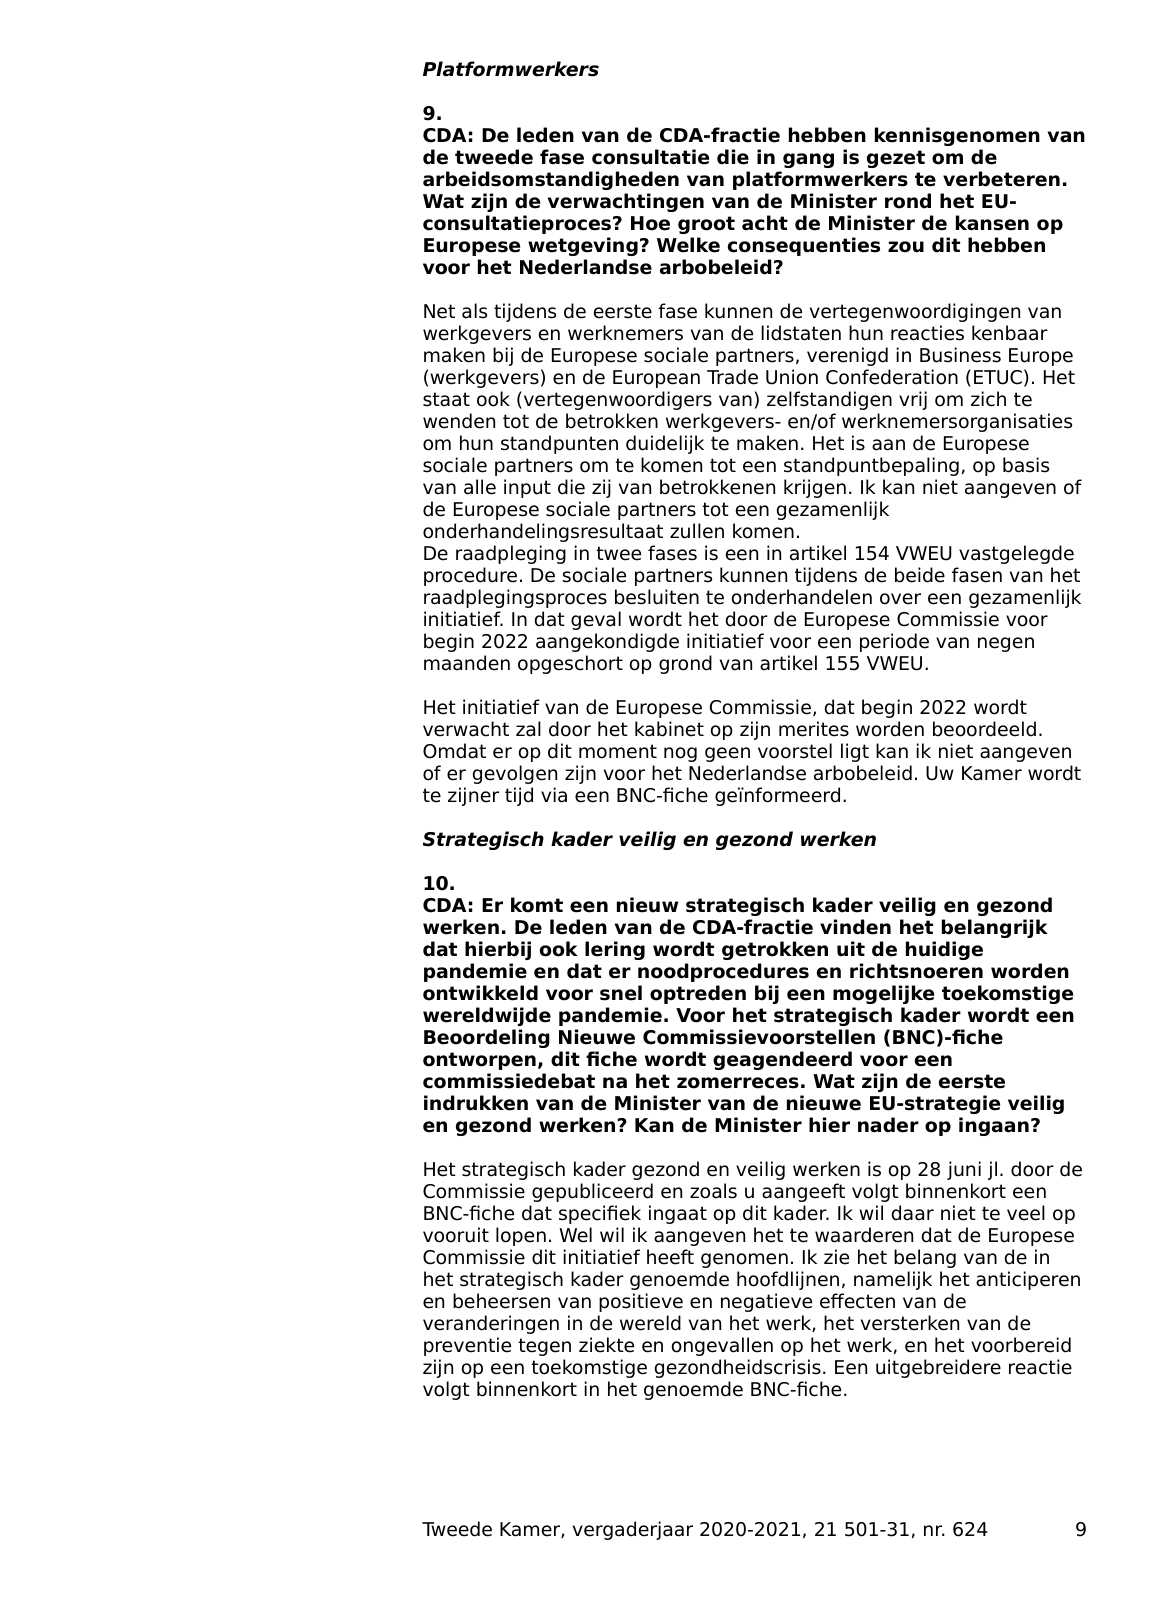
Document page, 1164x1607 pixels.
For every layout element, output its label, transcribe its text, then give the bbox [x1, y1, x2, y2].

text CDA: Er komt een nieuw strategisch kader veilig en gezond werken. De leden van de CDA-fractie vinden het belangrijk dat hierbij ook lering wordt getrokken uit de huidige pandemie en dat er noodprocedures en richtsnoeren worden ontwikkeld voor snel optreden bij een mogelijke toekomstige wereldwijde pandemie. Voor het strategisch kader wordt een Beoordeling Nieuwe Commissievoorstellen (BNC)-fiche ontworpen, dit fiche wordt geagendeerd voor een commissiedebat na het zomerreces. Wat zijn de eerste indrukken van de Minister van de nieuwe EU-strategie veilig en gezond werken? Kan de Minister hier nader op ingaan? [422, 895, 1087, 1137]
text 10. [422, 873, 1087, 895]
text Het strategisch kader gezond en veilig werken is op 28 juni jl. door de Commissie gepubliceerd en zoals u aangeeft volgt binnenkort een BNC-fiche dat specifiek ingaat op dit kader. Ik wil daar niet te veel op vooruit lopen. Wel wil ik aangeven het te waarderen dat de Europese Commissie dit initiatief heeft genomen. Ik zie het belang van de in het strategisch kader genoemde hoofdlijnen, namelijk het anticiperen en beheersen van positieve en negatieve effecten van de veranderingen in de wereld van het werk, het versterken van de preventie tegen ziekte en ongevallen op het werk, en het voorbereid zijn op een toekomstige gezondheidscrisis. Een uitgebreidere reactie volgt binnenkort in het genoemde BNC-fiche. [422, 1159, 1087, 1401]
subtitle Platformwerkers [422, 59, 1087, 81]
text Het initiatief van de Europese Commissie, dat begin 2022 wordt verwacht zal door het kabinet op zijn merites worden beoordeeld. Omdat er op dit moment nog geen voorstel ligt kan ik niet aangeven of er gevolgen zijn voor het Nederlandse arbobeleid. Uw Kamer wordt te zijner tijd via een BNC-fiche geïnformeerd. [422, 697, 1087, 807]
text Net als tijdens de eerste fase kunnen de vertegenwoordigingen van werkgevers en werknemers van de lidstaten hun reacties kenbaar maken bij de Europese sociale partners, verenigd in Business Europe (werkgevers) en de European Trade Union Confederation (ETUC). Het staat ook (vertegenwoordigers van) zelfstandigen vrij om zich te wenden tot de betrokken werkgevers- en/of werknemersorganisaties om hun standpunten duidelijk te maken. Het is aan de Europese sociale partners om te komen tot een standpuntbepaling, op basis van alle input die zij van betrokkenen krijgen. Ik kan niet aangeven of de Europese sociale partners tot een gezamenlijk onderhandelingsresultaat zullen komen. [422, 301, 1087, 543]
text De raadpleging in twee fases is een in artikel 154 VWEU vastgelegde procedure. De sociale partners kunnen tijdens de beide fasen van het raadplegingsproces besluiten te onderhandelen over een gezamenlijk initiatief. In dat geval wordt het door de Europese Commissie voor begin 2022 aangekondigde initiatief voor een periode van negen maanden opgeschort op grond van artikel 155 VWEU. [422, 543, 1087, 675]
subtitle Strategisch kader veilig en gezond werken [422, 829, 1087, 851]
text 9. [422, 103, 1087, 125]
text CDA: De leden van de CDA-fractie hebben kennisgenomen van de tweede fase consultatie die in gang is gezet om de arbeidsomstandigheden van platformwerkers te verbeteren. Wat zijn de verwachtingen van de Minister rond het EU-consultatieproces? Hoe groot acht de Minister de kansen op Europese wetgeving? Welke consequenties zou dit hebben voor het Nederlandse arbobeleid? [422, 125, 1087, 279]
